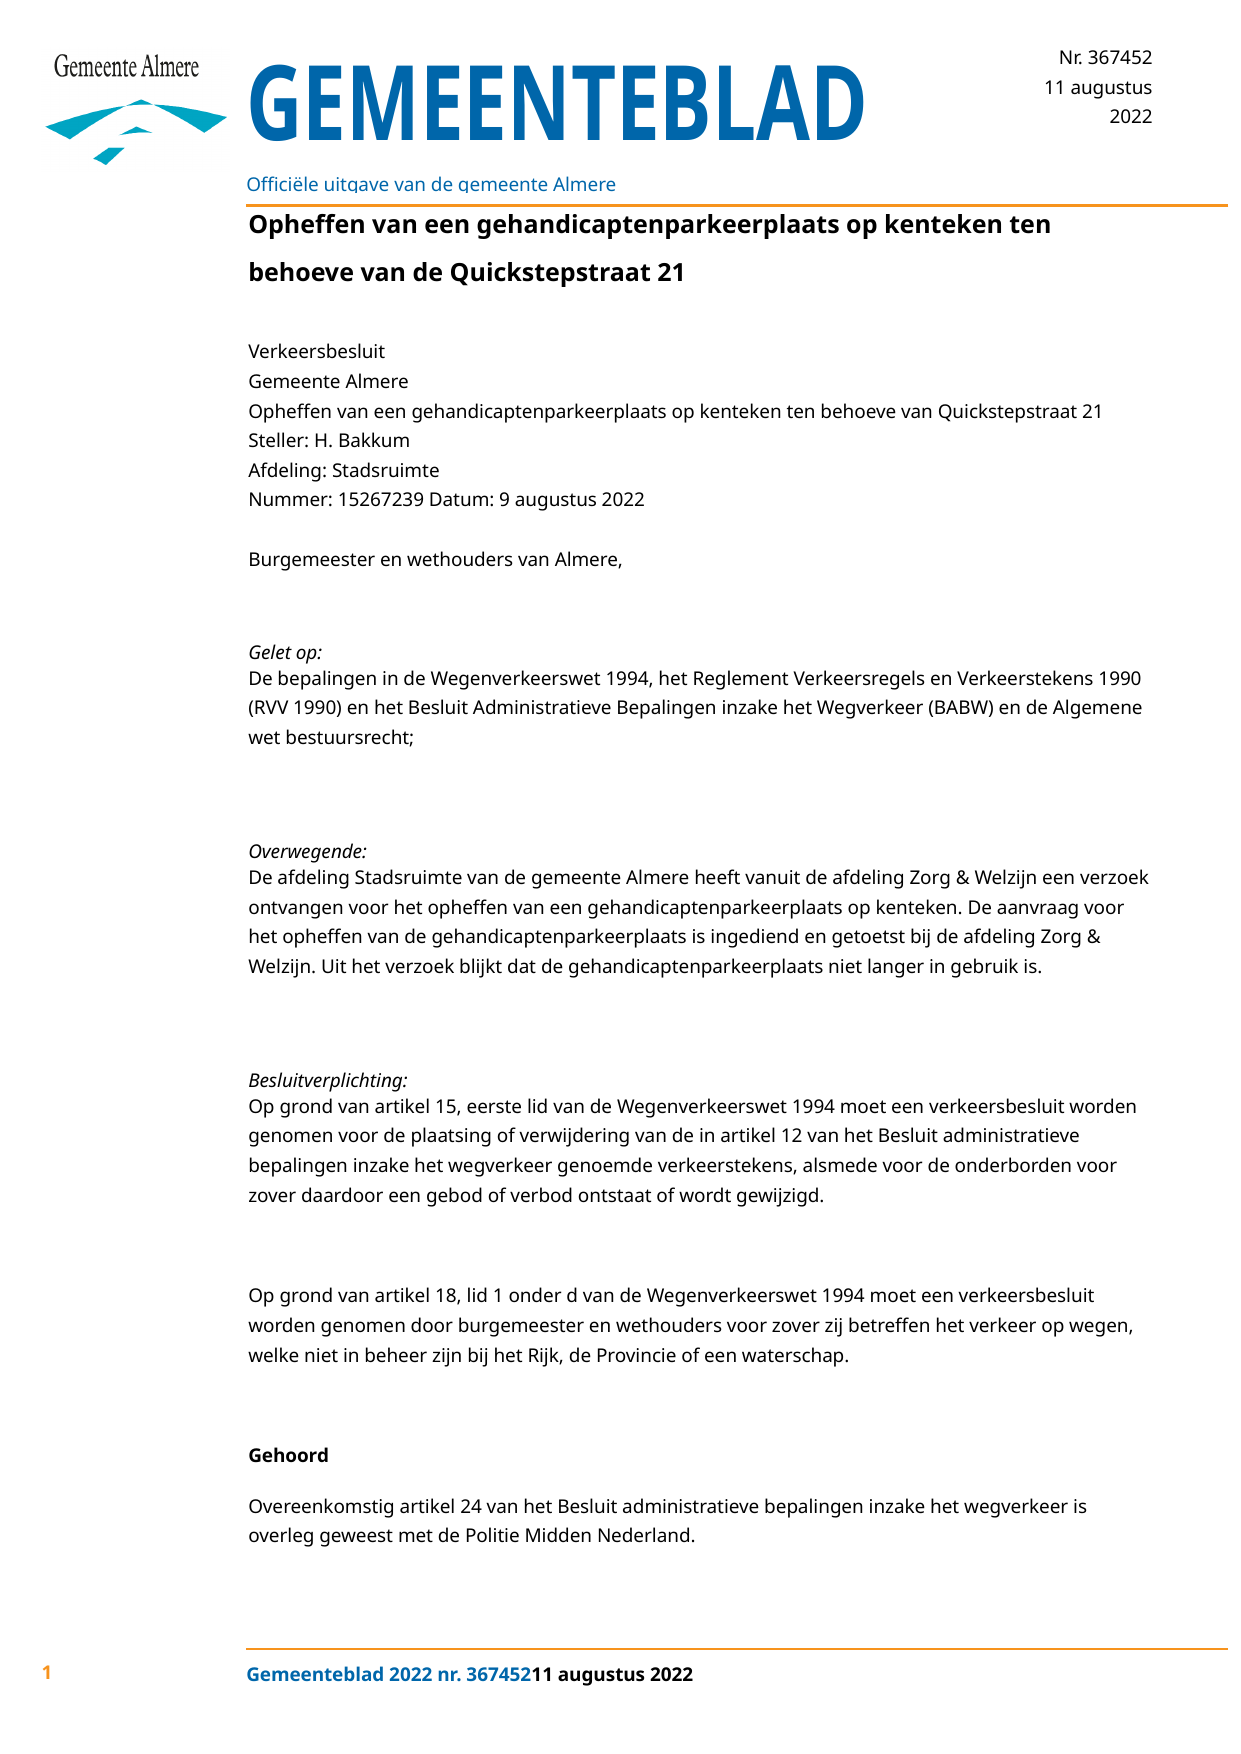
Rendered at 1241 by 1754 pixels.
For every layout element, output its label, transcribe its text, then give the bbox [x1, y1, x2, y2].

text Op grond van artikel 18, lid 1 onder d van de Wegenverkeerswet 1994 moet een verkeersbesluit worden genomen door burgemeester en wethouders voor zover zij betreffen het verkeer op wegen, welke niet in beheer zijn bij het Rijk, de Provincie of een waterschap. [248, 1283, 1152, 1368]
text Opheffen van een gehandicaptenparkeerplaats op kenteken ten behoeve van de Quickstepstraat 21 [248, 207, 1152, 288]
text Nummer: 15267239 Datum: 9 augustus 2022 [248, 487, 1152, 512]
text De afdeling Stadsruimte van de gemeente Almere heeft vanuit de afdeling Zorg & Welzijn een verzoek ontvangen voor het opheffen van een gehandicaptenparkeerplaats op kenteken. De aanvraag voor het opheffen van de gehandicaptenparkeerplaats is ingediend en getoetst bij de afdeling Zorg & Welzijn. Uit het verzoek blijkt dat de gehandicaptenparkeerplaats niet langer in gebruik is. [248, 864, 1152, 979]
text De bepalingen in de Wegenverkeerswet 1994, het Reglement Verkeersregels en Verkeerstekens 1990 (RVV 1990) en het Besluit Administratieve Bepalingen inzake het Wegverkeer (BABW) en de Algemene wet bestuursrecht; [248, 665, 1152, 750]
text Op grond van artikel 15, eerste lid van de Wegenverkeerswet 1994 moet een verkeersbesluit worden genomen voor de plaatsing of verwijdering van de in artikel 12 van het Besluit administratieve bepalingen inzake het wegverkeer genoemde verkeerstekens, alsmede voor de onderborden voor zover daardoor een gebod of verbod ontstaat of wordt gewijzigd. [248, 1093, 1152, 1208]
text Verkeersbesluit [248, 339, 1152, 364]
text Opheffen van een gehandicaptenparkeerplaats op kenteken ten behoeve van Quickstepstraat 21 [248, 398, 1152, 423]
picture [41, 47, 231, 172]
text Gelet op: [248, 639, 1152, 665]
text Gemeente Almere [248, 368, 1152, 394]
text Steller: H. Bakkum [248, 427, 1152, 453]
text Afdeling: Stadsruimte [248, 457, 1152, 483]
text Overeenkomstig artikel 24 van het Besluit administratieve bepalingen inzake het wegverkeer is overleg geweest met de Politie Midden Nederland. [248, 1493, 1152, 1548]
text Gehoord [248, 1443, 1152, 1468]
text Overwegende: [248, 838, 1152, 864]
text Burgemeester en wethouders van Almere, [248, 546, 1152, 571]
text Besluitverplichting: [248, 1067, 1152, 1093]
